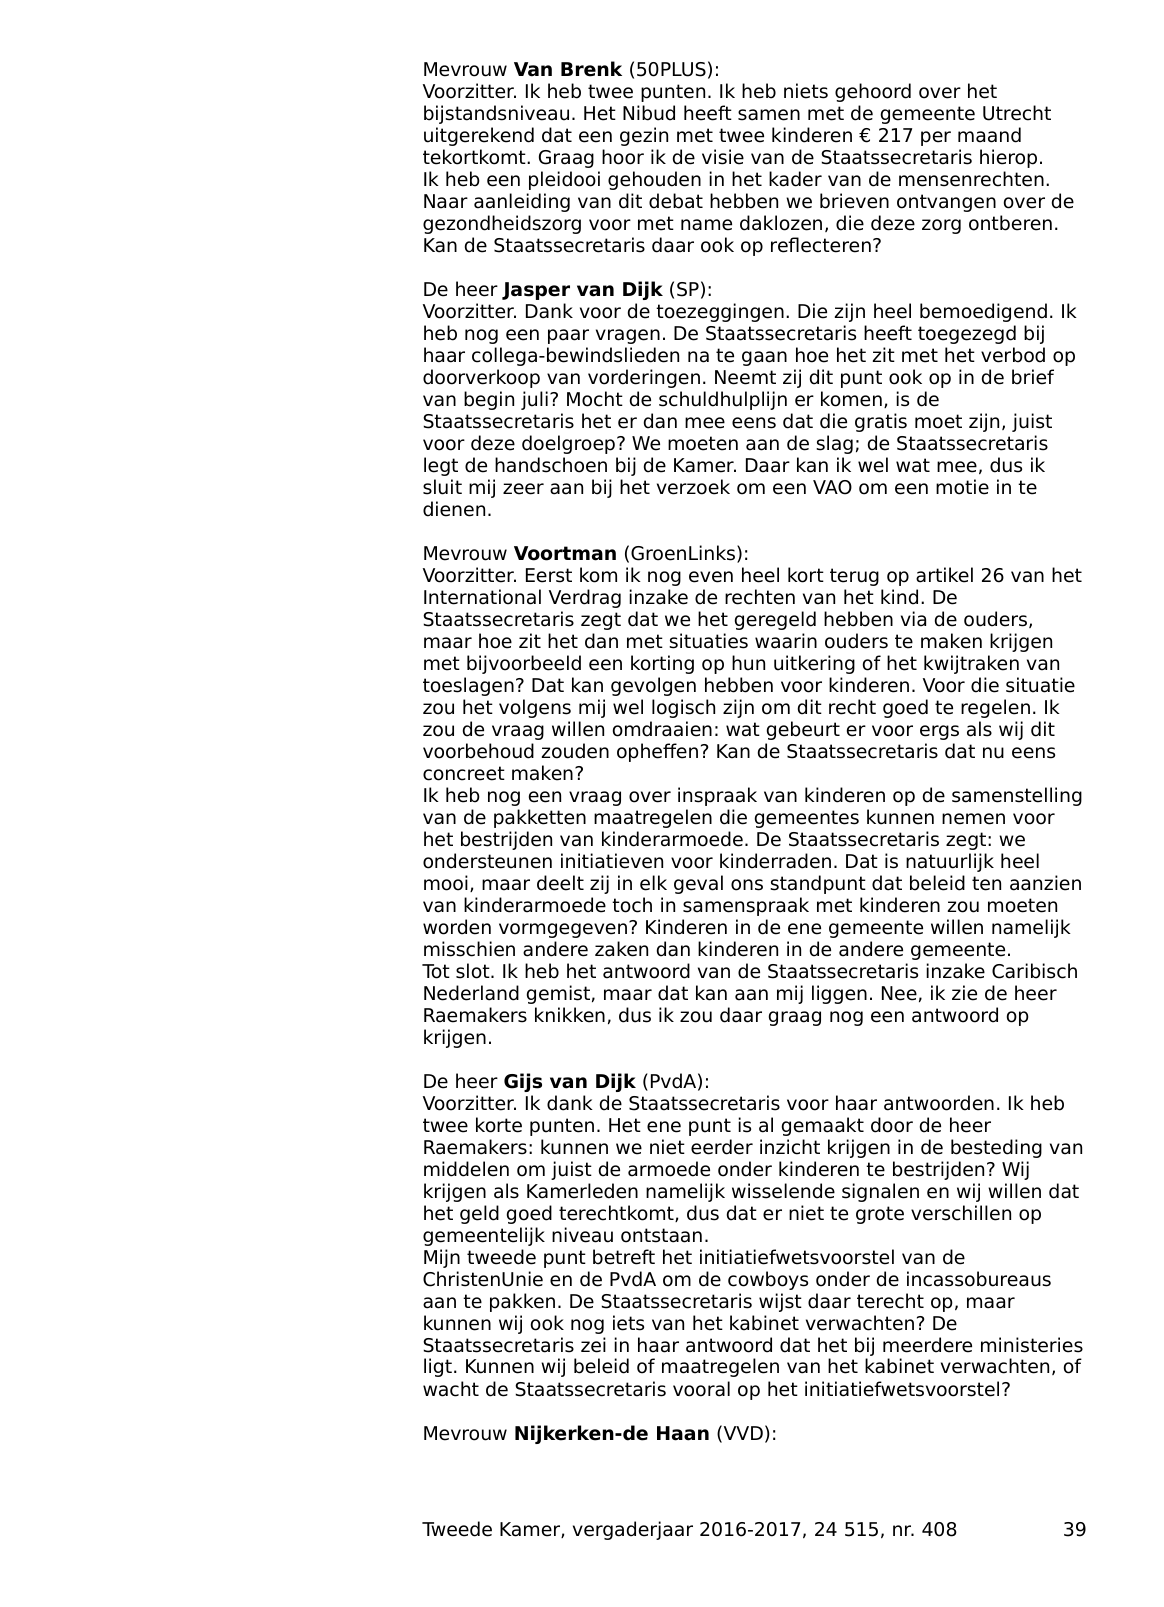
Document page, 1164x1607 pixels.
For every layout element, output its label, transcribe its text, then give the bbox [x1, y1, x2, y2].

text Voorzitter. Eerst kom ik nog even heel kort terug op artikel 26 van het International Verdrag inzake de rechten van het kind. De Staatssecretaris zegt dat we het geregeld hebben via de ouders, maar hoe zit het dan met situaties waarin ouders te maken krijgen met bijvoorbeeld een korting op hun uitkering of het kwijtraken van toeslagen? Dat kan gevolgen hebben voor kinderen. Voor die situatie zou het volgens mij wel logisch zijn om dit recht goed te regelen. Ik zou de vraag willen omdraaien: wat gebeurt er voor ergs als wij dit voorbehoud zouden opheffen? Kan de Staatssecretaris dat nu eens concreet maken? [422, 565, 1087, 785]
text Mevrouw Van Brenk (50PLUS): [422, 59, 1087, 81]
text Mevrouw Nijkerken-de Haan (VVD): [422, 1423, 1087, 1444]
text De heer Gijs van Dijk (PvdA): [422, 1071, 1087, 1093]
text Voorzitter. Dank voor de toezeggingen. Die zijn heel bemoedigend. Ik heb nog een paar vragen. De Staatssecretaris heeft toegezegd bij haar collega-bewindslieden na te gaan hoe het zit met het verbod op doorverkoop van vorderingen. Neemt zij dit punt ook op in de brief van begin juli? Mocht de schuldhulplijn er komen, is de Staatssecretaris het er dan mee eens dat die gratis moet zijn, juist voor deze doelgroep? We moeten aan de slag; de Staatssecretaris legt de handschoen bij de Kamer. Daar kan ik wel wat mee, dus ik sluit mij zeer aan bij het verzoek om een VAO om een motie in te dienen. [422, 301, 1087, 521]
text De heer Jasper van Dijk (SP): [422, 279, 1087, 301]
text Ik heb een pleidooi gehouden in het kader van de mensenrechten. Naar aanleiding van dit debat hebben we brieven ontvangen over de gezondheidszorg voor met name daklozen, die deze zorg ontberen. Kan de Staatssecretaris daar ook op reflecteren? [422, 169, 1087, 257]
text Voorzitter. Ik dank de Staatssecretaris voor haar antwoorden. Ik heb twee korte punten. Het ene punt is al gemaakt door de heer Raemakers: kunnen we niet eerder inzicht krijgen in de besteding van middelen om juist de armoede onder kinderen te bestrijden? Wij krijgen als Kamerleden namelijk wisselende signalen en wij willen dat het geld goed terechtkomt, dus dat er niet te grote verschillen op gemeentelijk niveau ontstaan. [422, 1093, 1087, 1247]
text Voorzitter. Ik heb twee punten. Ik heb niets gehoord over het bijstandsniveau. Het Nibud heeft samen met de gemeente Utrecht uitgerekend dat een gezin met twee kinderen € 217 per maand tekortkomt. Graag hoor ik de visie van de Staatssecretaris hierop. [422, 81, 1087, 169]
text Mijn tweede punt betreft het initiatiefwetsvoorstel van de ChristenUnie en de PvdA om de cowboys onder de incassobureaus aan te pakken. De Staatssecretaris wijst daar terecht op, maar kunnen wij ook nog iets van het kabinet verwachten? De Staatssecretaris zei in haar antwoord dat het bij meerdere ministeries ligt. Kunnen wij beleid of maatregelen van het kabinet verwachten, of wacht de Staatssecretaris vooral op het initiatiefwetsvoorstel? [422, 1247, 1087, 1400]
text Ik heb nog een vraag over inspraak van kinderen op de samenstelling van de pakketten maatregelen die gemeentes kunnen nemen voor het bestrijden van kinderarmoede. De Staatssecretaris zegt: we ondersteunen initiatieven voor kinderraden. Dat is natuurlijk heel mooi, maar deelt zij in elk geval ons standpunt dat beleid ten aanzien van kinderarmoede toch in samenspraak met kinderen zou moeten worden vormgegeven? Kinderen in de ene gemeente willen namelijk misschien andere zaken dan kinderen in de andere gemeente. [422, 785, 1087, 961]
text Tot slot. Ik heb het antwoord van de Staatssecretaris inzake Caribisch Nederland gemist, maar dat kan aan mij liggen. Nee, ik zie de heer Raemakers knikken, dus ik zou daar graag nog een antwoord op krijgen. [422, 961, 1087, 1048]
text Mevrouw Voortman (GroenLinks): [422, 543, 1087, 565]
